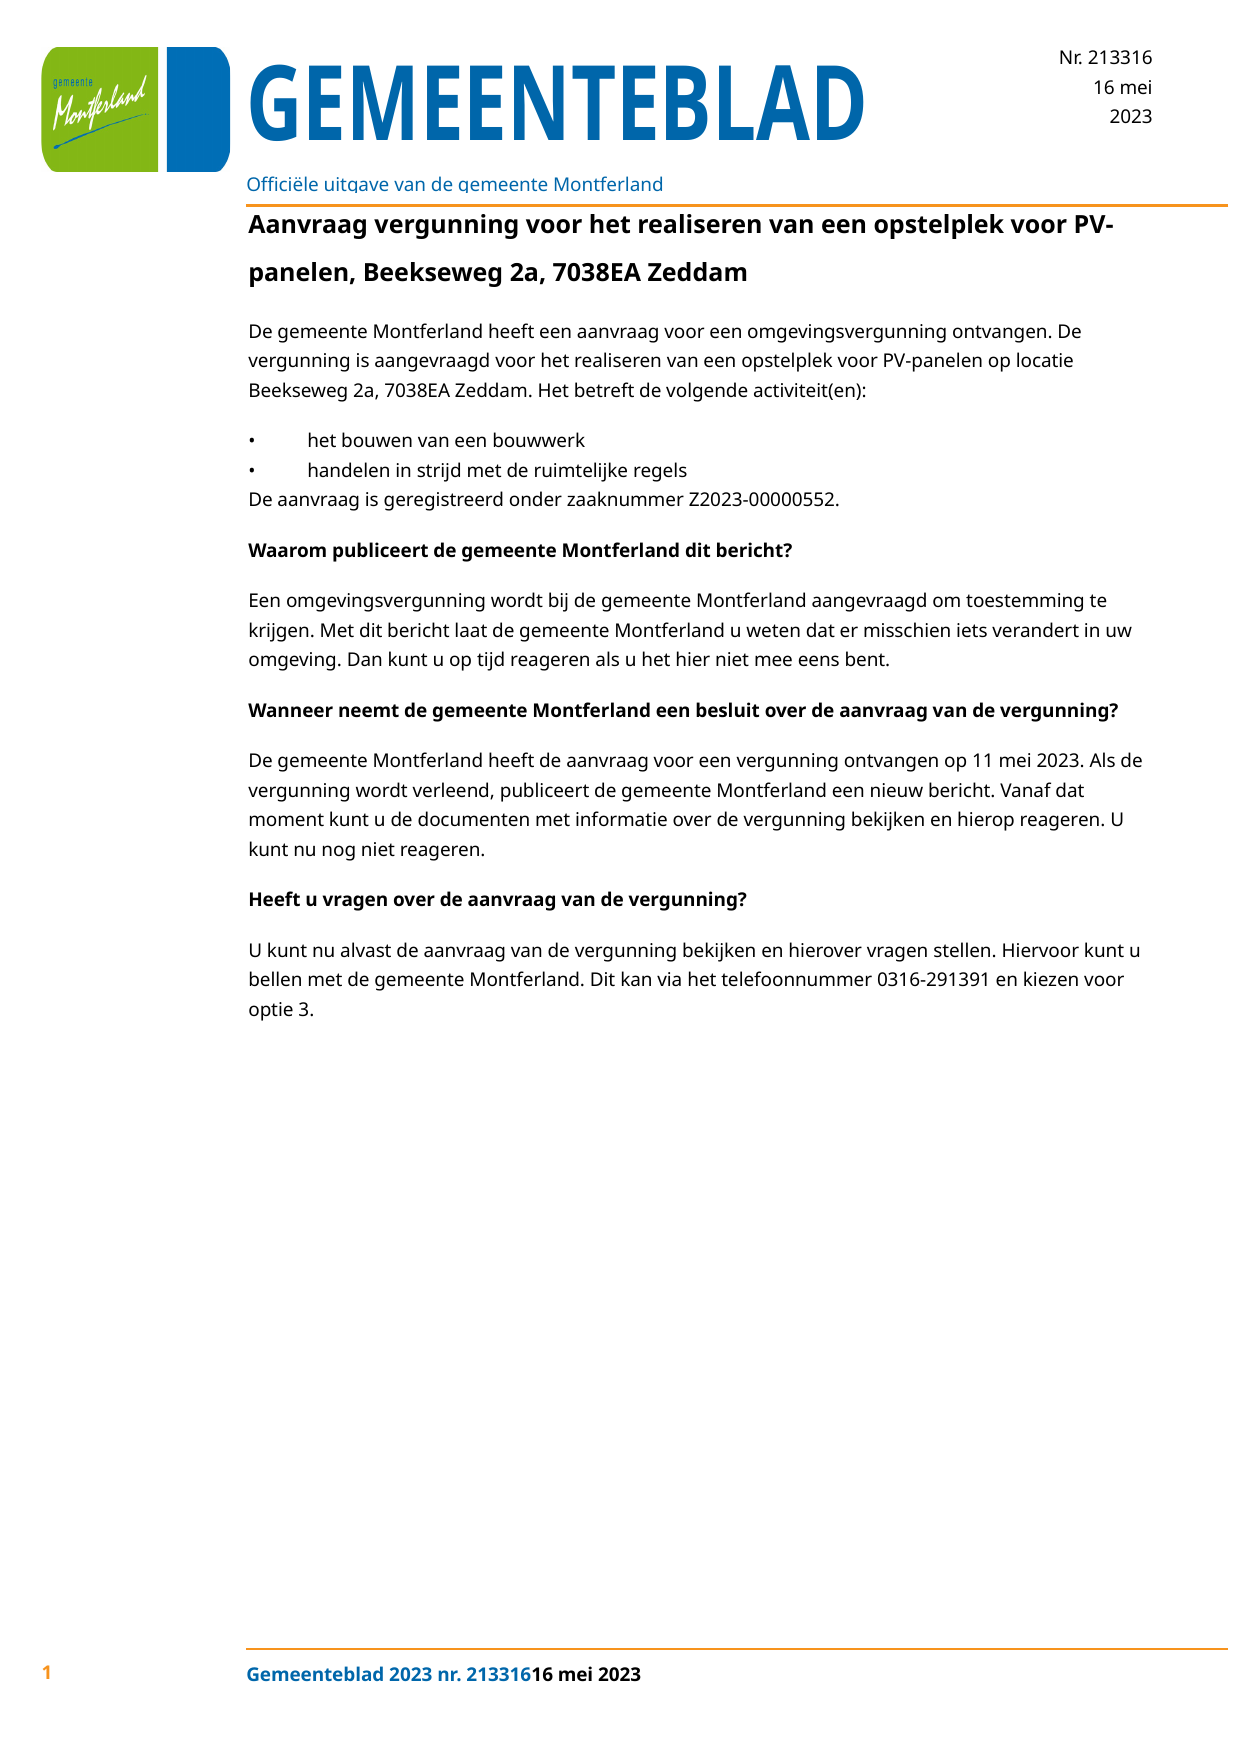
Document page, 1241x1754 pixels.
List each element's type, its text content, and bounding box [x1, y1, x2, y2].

picture [41, 47, 231, 172]
text Een omgevingsvergunning wordt bij de gemeente Montferland aangevraagd om toestemming te krijgen. Met dit bericht laat de gemeente Montferland u weten dat er misschien iets verandert in uw omgeving. Dan kunt u op tijd reageren als u het hier niet mee eens bent. [248, 587, 1152, 672]
text Waarom publiceert de gemeente Montferland dit bericht? [248, 537, 1152, 563]
text De aanvraag is geregistreerd onder zaaknummer Z2023-00000552. [248, 487, 1152, 512]
text De gemeente Montferland heeft een aanvraag voor een omgevingsvergunning ontvangen. De vergunning is aangevraagd voor het realiseren van een opstelplek voor PV-panelen op locatie Beekseweg 2a, 7038EA Zeddam. Het betreft de volgende activiteit(en): [248, 318, 1152, 403]
text Wanneer neemt de gemeente Montferland een besluit over de aanvraag van de vergunning? [248, 697, 1152, 723]
text Aanvraag vergunning voor het realiseren van een opstelplek voor PV-panelen, Beekseweg 2a, 7038EA Zeddam [248, 207, 1152, 288]
text De gemeente Montferland heeft de aanvraag voor een vergunning ontvangen op 11 mei 2023. Als de vergunning wordt verleend, publiceert de gemeente Montferland een nieuw bericht. Vanaf dat moment kunt u de documenten met informatie over de vergunning bekijken en hierop reageren. U kunt nu nog niet reageren. [248, 747, 1152, 862]
list het bouwen van een bouwwerk [248, 427, 1152, 453]
text Heeft u vragen over de aanvraag van de vergunning? [248, 887, 1152, 912]
text U kunt nu alvast de aanvraag van de vergunning bekijken en hierover vragen stellen. Hiervoor kunt u bellen met de gemeente Montferland. Dit kan via het telefoonnummer 0316-291391 en kiezen voor optie 3. [248, 937, 1152, 1022]
list handelen in strijd met de ruimtelijke regels [248, 457, 1152, 483]
